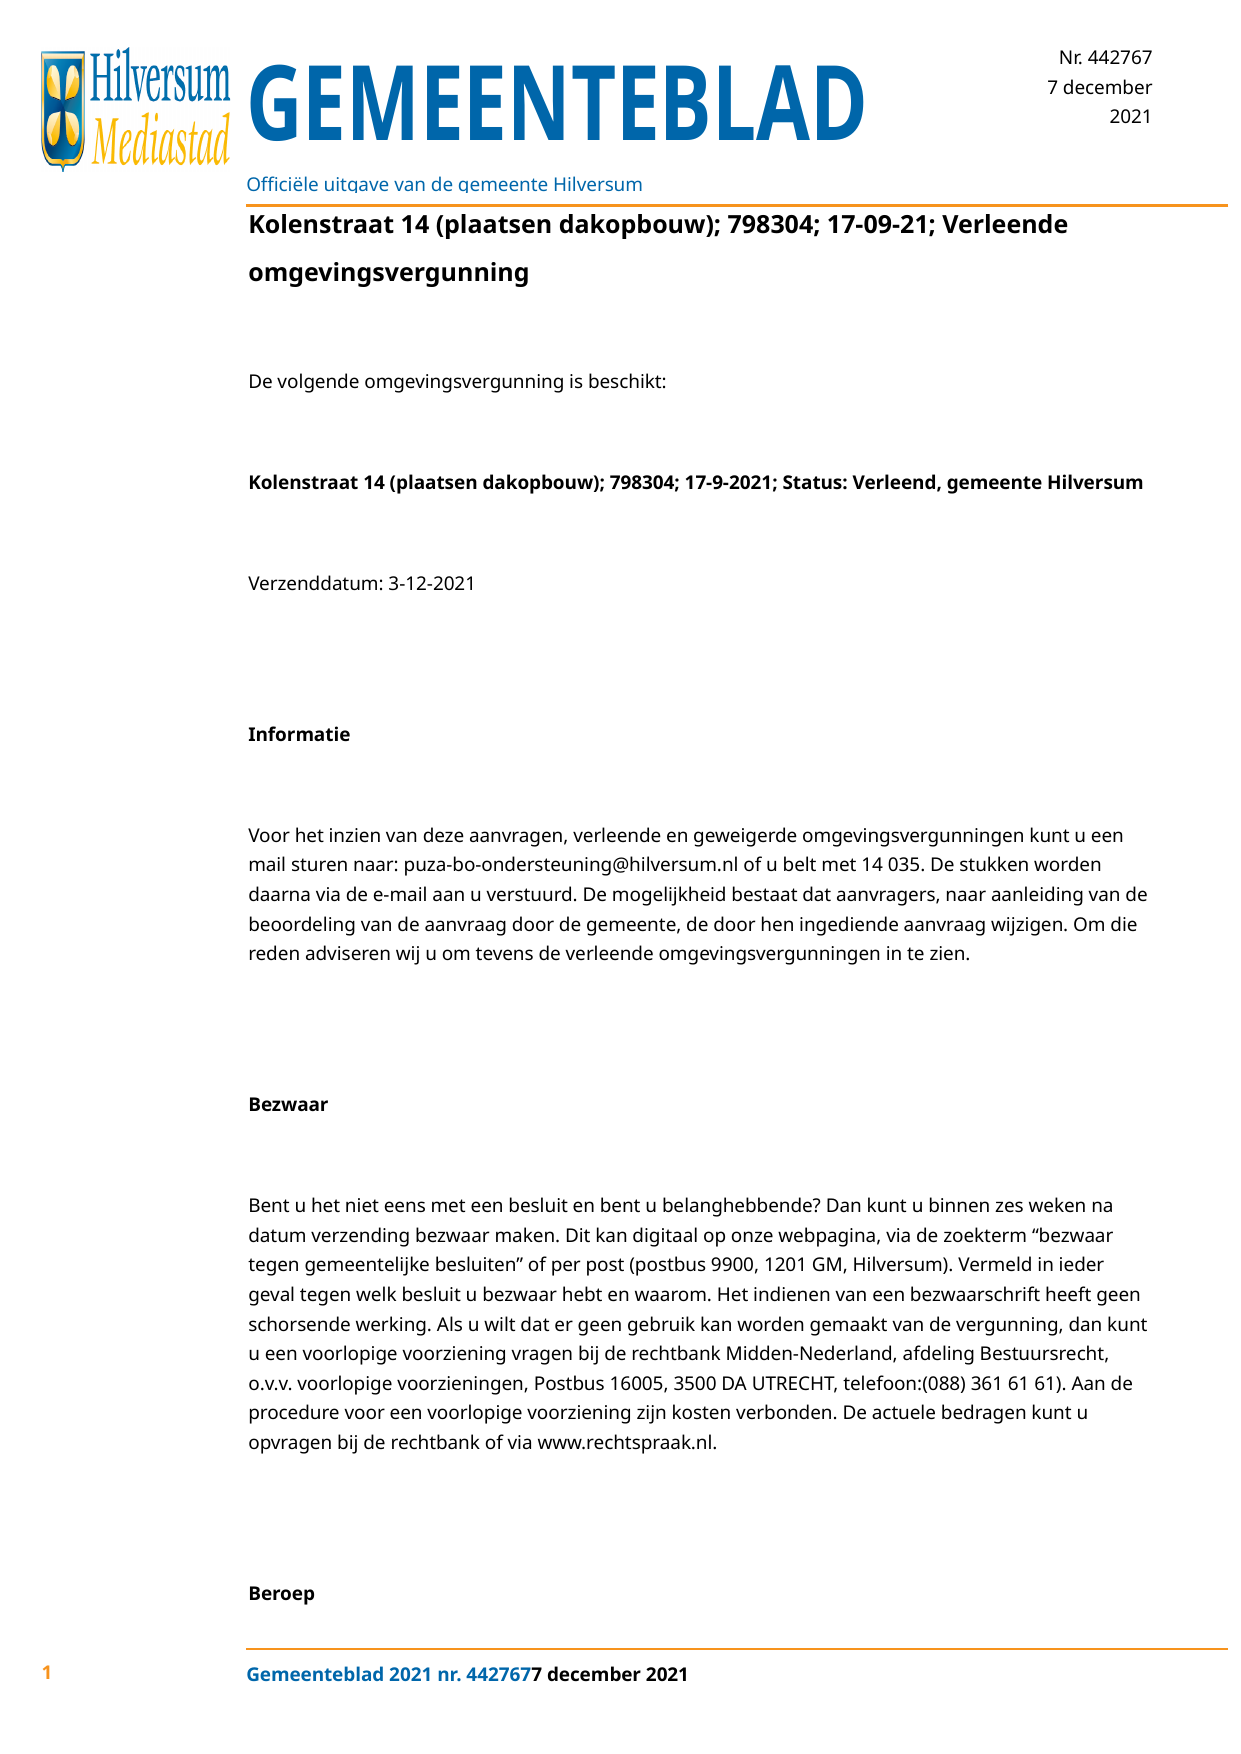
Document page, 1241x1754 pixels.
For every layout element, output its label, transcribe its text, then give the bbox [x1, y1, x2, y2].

text Bent u het niet eens met een besluit en bent u belanghebbende? Dan kunt u binnen zes weken na datum verzending bezwaar maken. Dit kan digitaal op onze webpagina, via de zoekterm “bezwaar tegen gemeentelijke besluiten” of per post (postbus 9900, 1201 GM, Hilversum). Vermeld in ieder geval tegen welk besluit u bezwaar hebt en waarom. Het indienen van een bezwaarschrift heeft geen schorsende werking. Als u wilt dat er geen gebruik kan worden gemaakt van de vergunning, dan kunt u een voorlopige voorziening vragen bij de rechtbank Midden-Nederland, afdeling Bestuursrecht, o.v.v. voorlopige voorzieningen, Postbus 16005, 3500 DA UTRECHT, telefoon:(088) 361 61 61). Aan de procedure voor een voorlopige voorziening zijn kosten verbonden. De actuele bedragen kunt u opvragen bij de rechtbank of via www.rechtspraak.nl. [248, 1192, 1152, 1455]
text Voor het inzien van deze aanvragen, verleende en geweigerde omgevingsvergunningen kunt u een mail sturen naar: puza-bo-ondersteuning@hilversum.nl of u belt met 14 035. De stukken worden daarna via de e-mail aan u verstuurd. De mogelijkheid bestaat dat aanvragers, naar aanleiding van de beoordeling van de aanvraag door de gemeente, de door hen ingediende aanvraag wijzigen. Om die reden adviseren wij u om tevens de verleende omgevingsvergunningen in te zien. [248, 822, 1152, 966]
picture [41, 47, 231, 172]
text Beroep [248, 1580, 1152, 1606]
text Informatie [248, 721, 1152, 747]
text Kolenstraat 14 (plaatsen dakopbouw); 798304; 17-9-2021; Status: Verleend, gemeente Hilversum [248, 469, 1152, 495]
text Kolenstraat 14 (plaatsen dakopbouw); 798304; 17-09-21; Verleende omgevingsvergunning [248, 207, 1152, 288]
text Verzenddatum: 3-12-2021 [248, 570, 1152, 596]
text De volgende omgevingsvergunning is beschikt: [248, 368, 1152, 394]
text Bezwaar [248, 1092, 1152, 1117]
